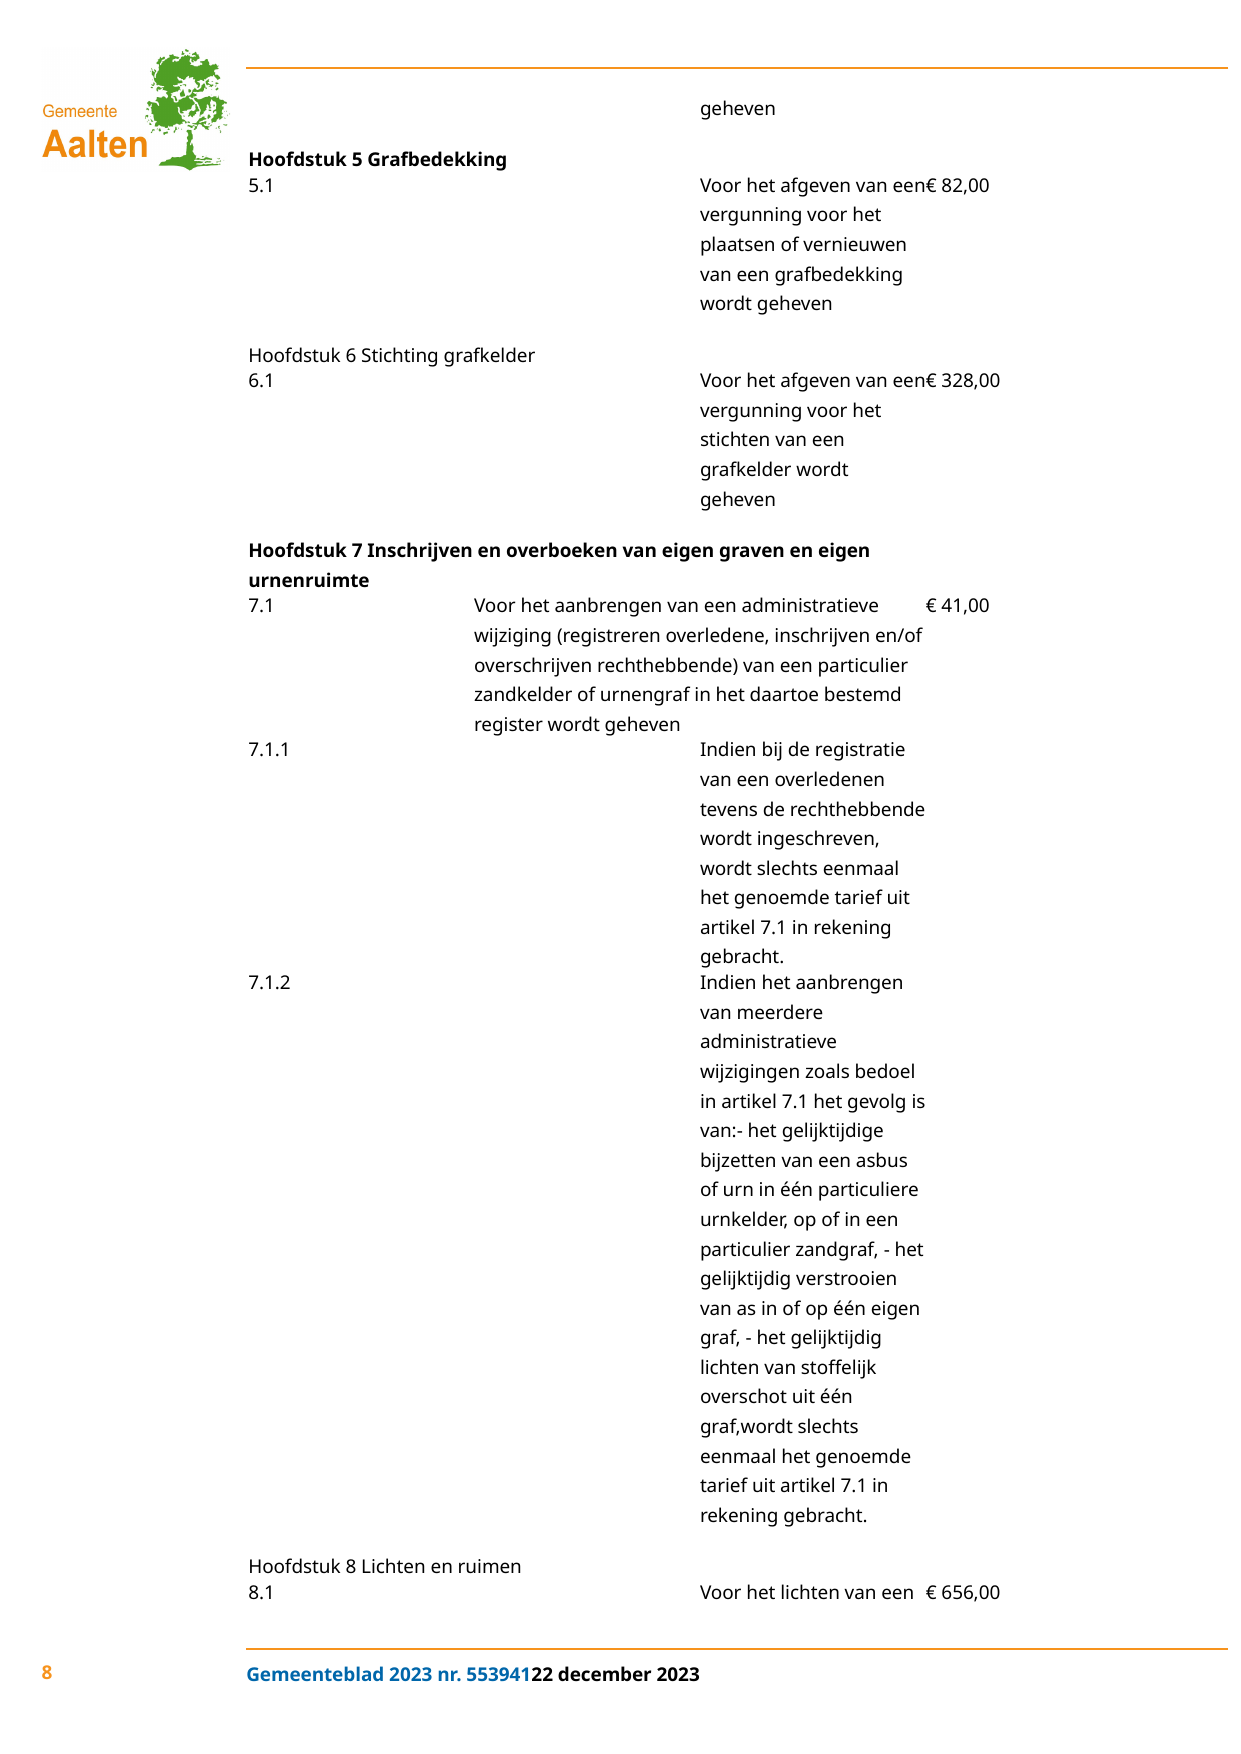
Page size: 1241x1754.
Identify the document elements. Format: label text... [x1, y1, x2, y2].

table_cell Voor het aanbrengen van een administratieve wijziging (registreren overledene, inschrijven en/of overschrijven rechthebbende) van een particulier zandkelder of urnengraf in het daartoe bestemd register wordt geheven [474, 593, 926, 737]
table_cell Indien bij de registratie van een overledenen tevens de rechthebbende wordt ingeschreven, wordt slechts eenmaal het genoemde tarief uit artikel 7.1 in rekening gebracht. [700, 737, 926, 969]
table_cell Indien het aanbrengen van meerdere administratieve wijzigingen zoals bedoel in artikel 7.1 het gevolg is van:- het gelijktijdige bijzetten van een asbus of urn in één particuliere urnkelder, op of in een particulier zandgraf, - het gelijktijdig verstrooien van as in of op één eigen graf, - het gelijktijdig lichten van stoffelijk overschot uit één graf,wordt slechts eenmaal het genoemde tarief uit artikel 7.1 in rekening gebracht. [700, 970, 926, 1528]
table_cell [926, 1528, 1152, 1553]
table_cell [926, 95, 1152, 121]
table_cell Hoofdstuk 7 Inschrijven en overboeken van eigen graven en eigen urnenruimte [248, 537, 926, 593]
table_cell € 82,00 [926, 172, 1152, 316]
table_cell Voor het afgeven van een vergunning voor het plaatsen of vernieuwen van een grafbedekking wordt geheven [700, 172, 926, 316]
table_cell [248, 512, 700, 537]
table_cell € 328,00 [926, 368, 1152, 512]
table_cell [926, 1554, 1152, 1579]
table_cell [248, 316, 926, 342]
table_cell [926, 146, 1152, 172]
table_cell Voor het lichten van een [700, 1579, 926, 1605]
table_cell [926, 316, 1152, 342]
table_cell Hoofdstuk 8 Lichten en ruimen [248, 1554, 926, 1579]
table_cell € 41,00 [926, 593, 1152, 737]
table_cell 8.1 [248, 1579, 700, 1605]
table_cell [926, 121, 1152, 146]
table_cell Hoofdstuk 6 Stichting grafkelder [248, 342, 926, 367]
table_cell [700, 1528, 926, 1553]
table_cell € 656,00 [926, 1579, 1152, 1605]
table_cell Hoofdstuk 5 Grafbedekking [248, 146, 926, 172]
table_cell Voor het afgeven van een vergunning voor het stichten van een grafkelder wordt geheven [700, 368, 926, 512]
table_cell [926, 970, 1152, 1528]
picture [41, 47, 231, 172]
table_cell [700, 512, 926, 537]
table_cell [926, 537, 1152, 593]
table_cell 6.1 [248, 368, 700, 512]
table_cell [926, 737, 1152, 969]
table_cell [248, 95, 700, 121]
table_cell 5.1 [248, 172, 700, 316]
table_cell 7.1.1 [248, 737, 700, 969]
table_cell [248, 121, 926, 146]
table_cell [926, 512, 1152, 537]
table_cell [926, 342, 1152, 367]
table_cell 7.1.2 [248, 970, 700, 1528]
table_cell geheven [700, 95, 926, 121]
table_cell [248, 1528, 700, 1553]
table_cell 7.1 [248, 593, 474, 737]
